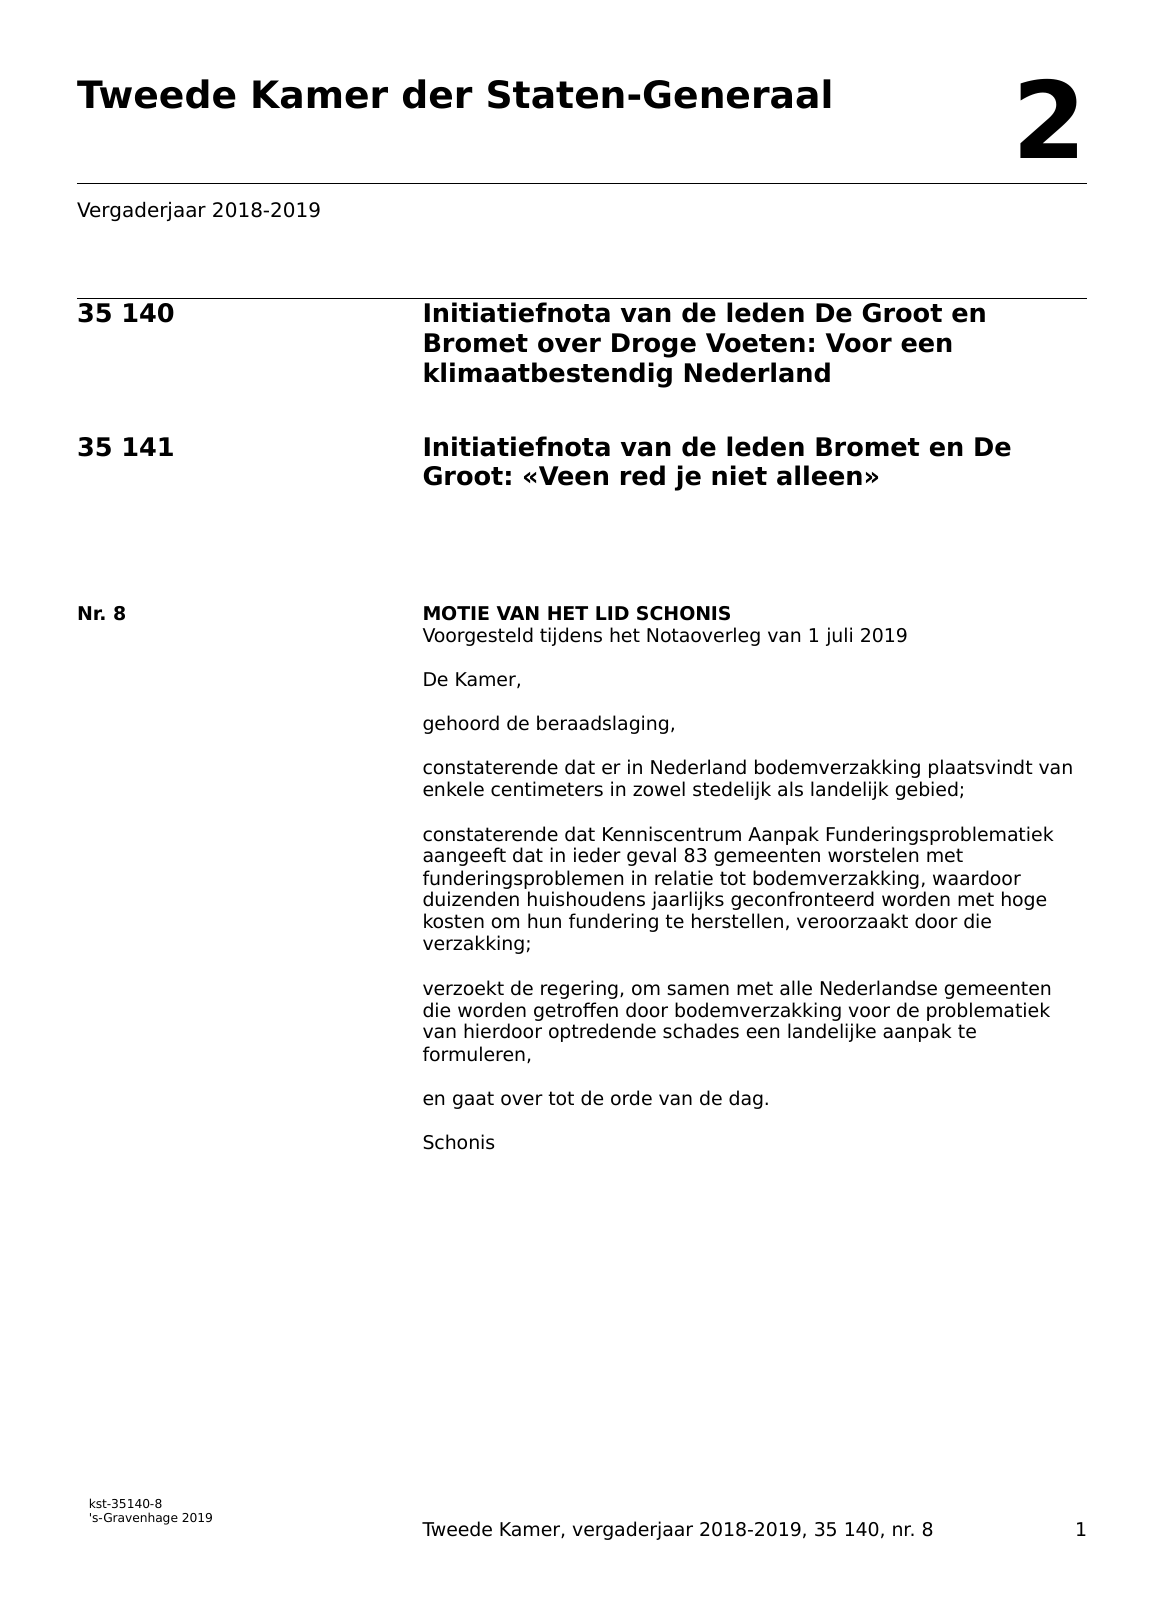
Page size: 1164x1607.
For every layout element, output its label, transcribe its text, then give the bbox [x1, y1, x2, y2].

text Schonis [422, 1132, 1087, 1154]
table_header Tweede Kamer der Staten-Generaal [77, 59, 886, 183]
subtitle Nr. 8 MOTIE VAN HET LID SCHONIS [77, 603, 1087, 625]
text en gaat over tot de orde van de dag. [422, 1088, 1087, 1109]
table_header 2 [886, 59, 1087, 183]
text 's-Gravenhage 2019 [88, 1511, 323, 1525]
subtitle 35 140 Initiatiefnota van de leden De Groot en Bromet over Droge Voeten: Voor een klimaatbestendig Nederland [77, 299, 1087, 388]
text gehoord de beraadslaging, [422, 713, 1087, 735]
table_cell Vergaderjaar 2018-2019 [77, 184, 1087, 298]
text Voorgesteld tijdens het Notaoverleg van 1 juli 2019 [422, 625, 1087, 647]
text kst-35140-8 [88, 1497, 323, 1511]
text verzoekt de regering, om samen met alle Nederlandse gemeenten die worden getroffen door bodemverzakking voor de problematiek van hierdoor optredende schades een landelijke aanpak te formuleren, [422, 977, 1087, 1065]
subtitle 35 141 Initiatiefnota van de leden Bromet en De Groot: «Veen red je niet alleen» [77, 432, 1087, 492]
text De Kamer, [422, 669, 1087, 691]
text constaterende dat er in Nederland bodemverzakking plaatsvindt van enkele centimeters in zowel stedelijk als landelijk gebied; [422, 757, 1087, 801]
text constaterende dat Kenniscentrum Aanpak Funderingsproblematiek aangeeft dat in ieder geval 83 gemeenten worstelen met funderingsproblemen in relatie tot bodemverzakking, waardoor duizenden huishoudens jaarlijks geconfronteerd worden met hoge kosten om hun fundering te herstellen, veroorzaakt door die verzakking; [422, 823, 1087, 955]
